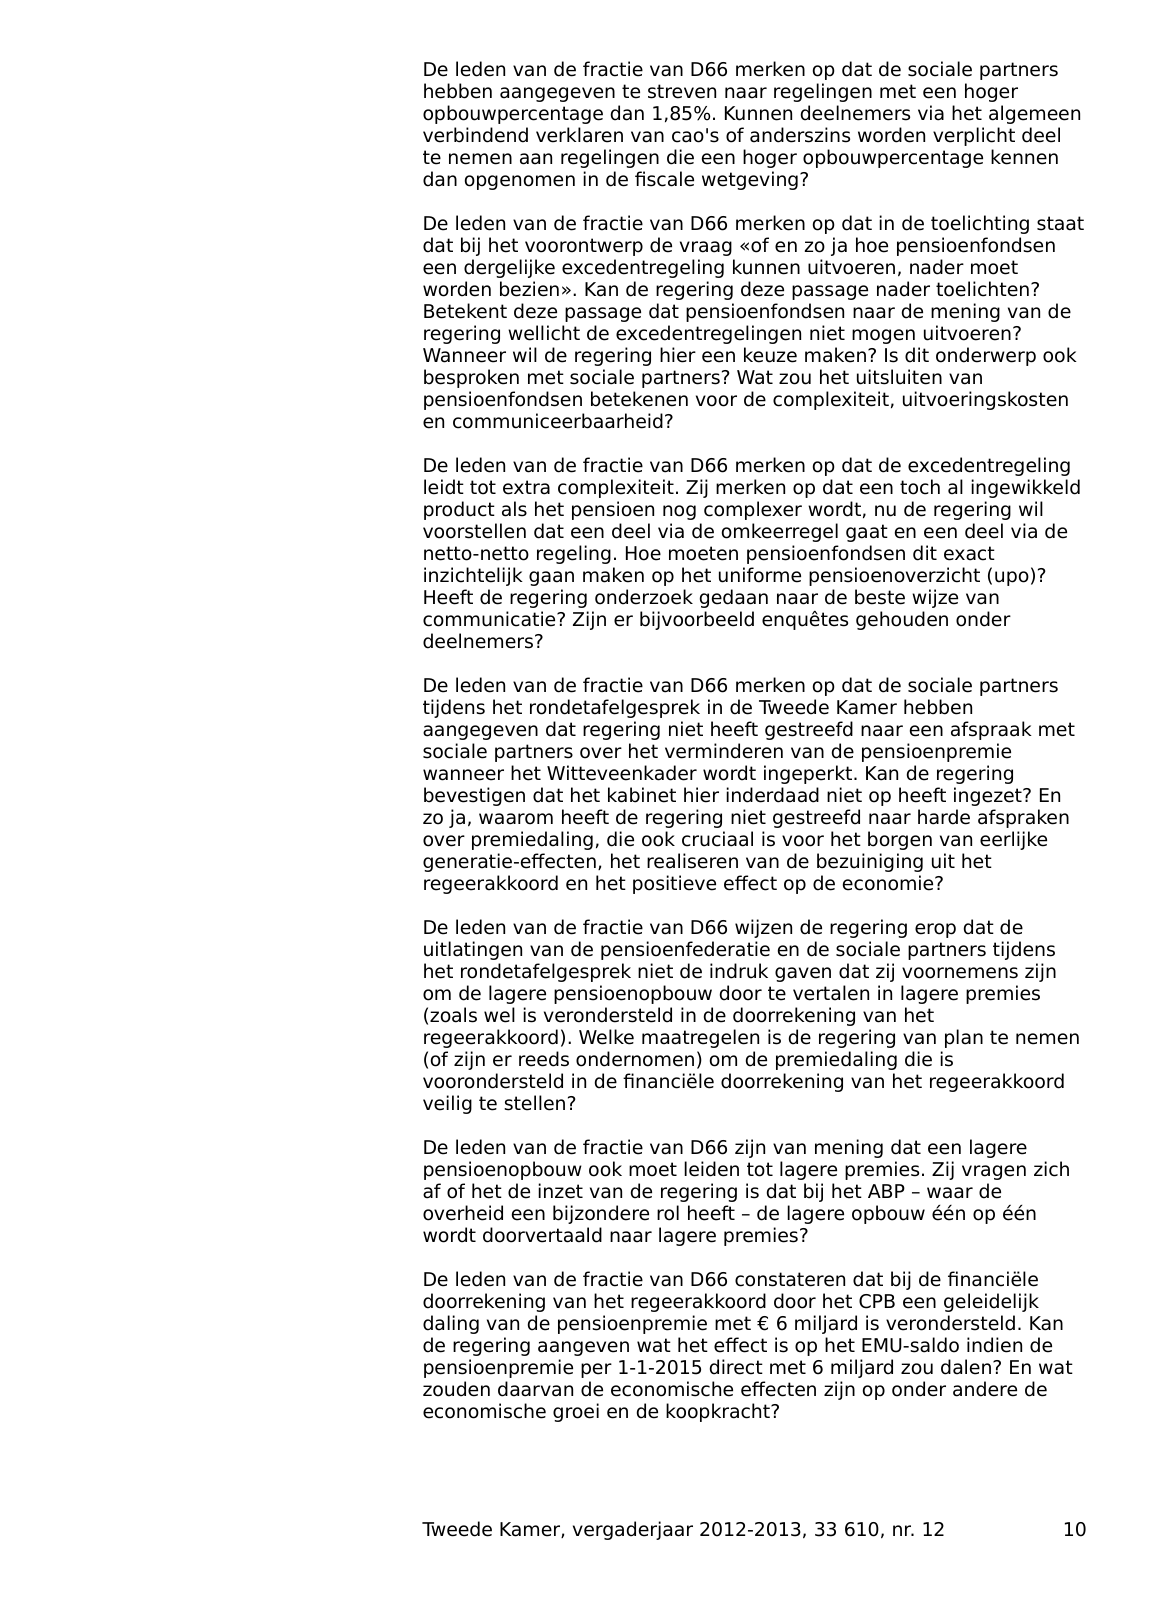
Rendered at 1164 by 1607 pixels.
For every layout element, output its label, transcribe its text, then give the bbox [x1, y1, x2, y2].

text De leden van de fractie van D66 merken op dat de sociale partners tijdens het rondetafelgesprek in de Tweede Kamer hebben aangegeven dat regering niet heeft gestreefd naar een afspraak met sociale partners over het verminderen van de pensioenpremie wanneer het Witteveenkader wordt ingeperkt. Kan de regering bevestigen dat het kabinet hier inderdaad niet op heeft ingezet? En zo ja, waarom heeft de regering niet gestreefd naar harde afspraken over premiedaling, die ook cruciaal is voor het borgen van eerlijke generatie-effecten, het realiseren van de bezuiniging uit het regeerakkoord en het positieve effect op de economie? [422, 675, 1087, 895]
text De leden van de fractie van D66 zijn van mening dat een lagere pensioenopbouw ook moet leiden tot lagere premies. Zij vragen zich af of het de inzet van de regering is dat bij het ABP – waar de overheid een bijzondere rol heeft – de lagere opbouw één op één wordt doorvertaald naar lagere premies? [422, 1137, 1087, 1247]
text De leden van de fractie van D66 constateren dat bij de financiële doorrekening van het regeerakkoord door het CPB een geleidelijk daling van de pensioenpremie met € 6 miljard is verondersteld. Kan de regering aangeven wat het effect is op het EMU-saldo indien de pensioenpremie per 1-1-2015 direct met 6 miljard zou dalen? En wat zouden daarvan de economische effecten zijn op onder andere de economische groei en de koopkracht? [422, 1269, 1087, 1423]
text De leden van de fractie van D66 merken op dat in de toelichting staat dat bij het voorontwerp de vraag «of en zo ja hoe pensioenfondsen een dergelijke excedentregeling kunnen uitvoeren, nader moet worden bezien». Kan de regering deze passage nader toelichten? Betekent deze passage dat pensioenfondsen naar de mening van de regering wellicht de excedentregelingen niet mogen uitvoeren? Wanneer wil de regering hier een keuze maken? Is dit onderwerp ook besproken met sociale partners? Wat zou het uitsluiten van pensioenfondsen betekenen voor de complexiteit, uitvoeringskosten en communiceerbaarheid? [422, 213, 1087, 433]
text De leden van de fractie van D66 wijzen de regering erop dat de uitlatingen van de pensioenfederatie en de sociale partners tijdens het rondetafelgesprek niet de indruk gaven dat zij voornemens zijn om de lagere pensioenopbouw door te vertalen in lagere premies (zoals wel is verondersteld in de doorrekening van het regeerakkoord). Welke maatregelen is de regering van plan te nemen (of zijn er reeds ondernomen) om de premiedaling die is voorondersteld in de financiële doorrekening van het regeerakkoord veilig te stellen? [422, 917, 1087, 1115]
text De leden van de fractie van D66 merken op dat de excedentregeling leidt tot extra complexiteit. Zij merken op dat een toch al ingewikkeld product als het pensioen nog complexer wordt, nu de regering wil voorstellen dat een deel via de omkeerregel gaat en een deel via de netto-netto regeling. Hoe moeten pensioenfondsen dit exact inzichtelijk gaan maken op het uniforme pensioenoverzicht (upo)? Heeft de regering onderzoek gedaan naar de beste wijze van communicatie? Zijn er bijvoorbeeld enquêtes gehouden onder deelnemers? [422, 455, 1087, 653]
text De leden van de fractie van D66 merken op dat de sociale partners hebben aangegeven te streven naar regelingen met een hoger opbouwpercentage dan 1,85%. Kunnen deelnemers via het algemeen verbindend verklaren van cao's of anderszins worden verplicht deel te nemen aan regelingen die een hoger opbouwpercentage kennen dan opgenomen in de fiscale wetgeving? [422, 59, 1087, 191]
